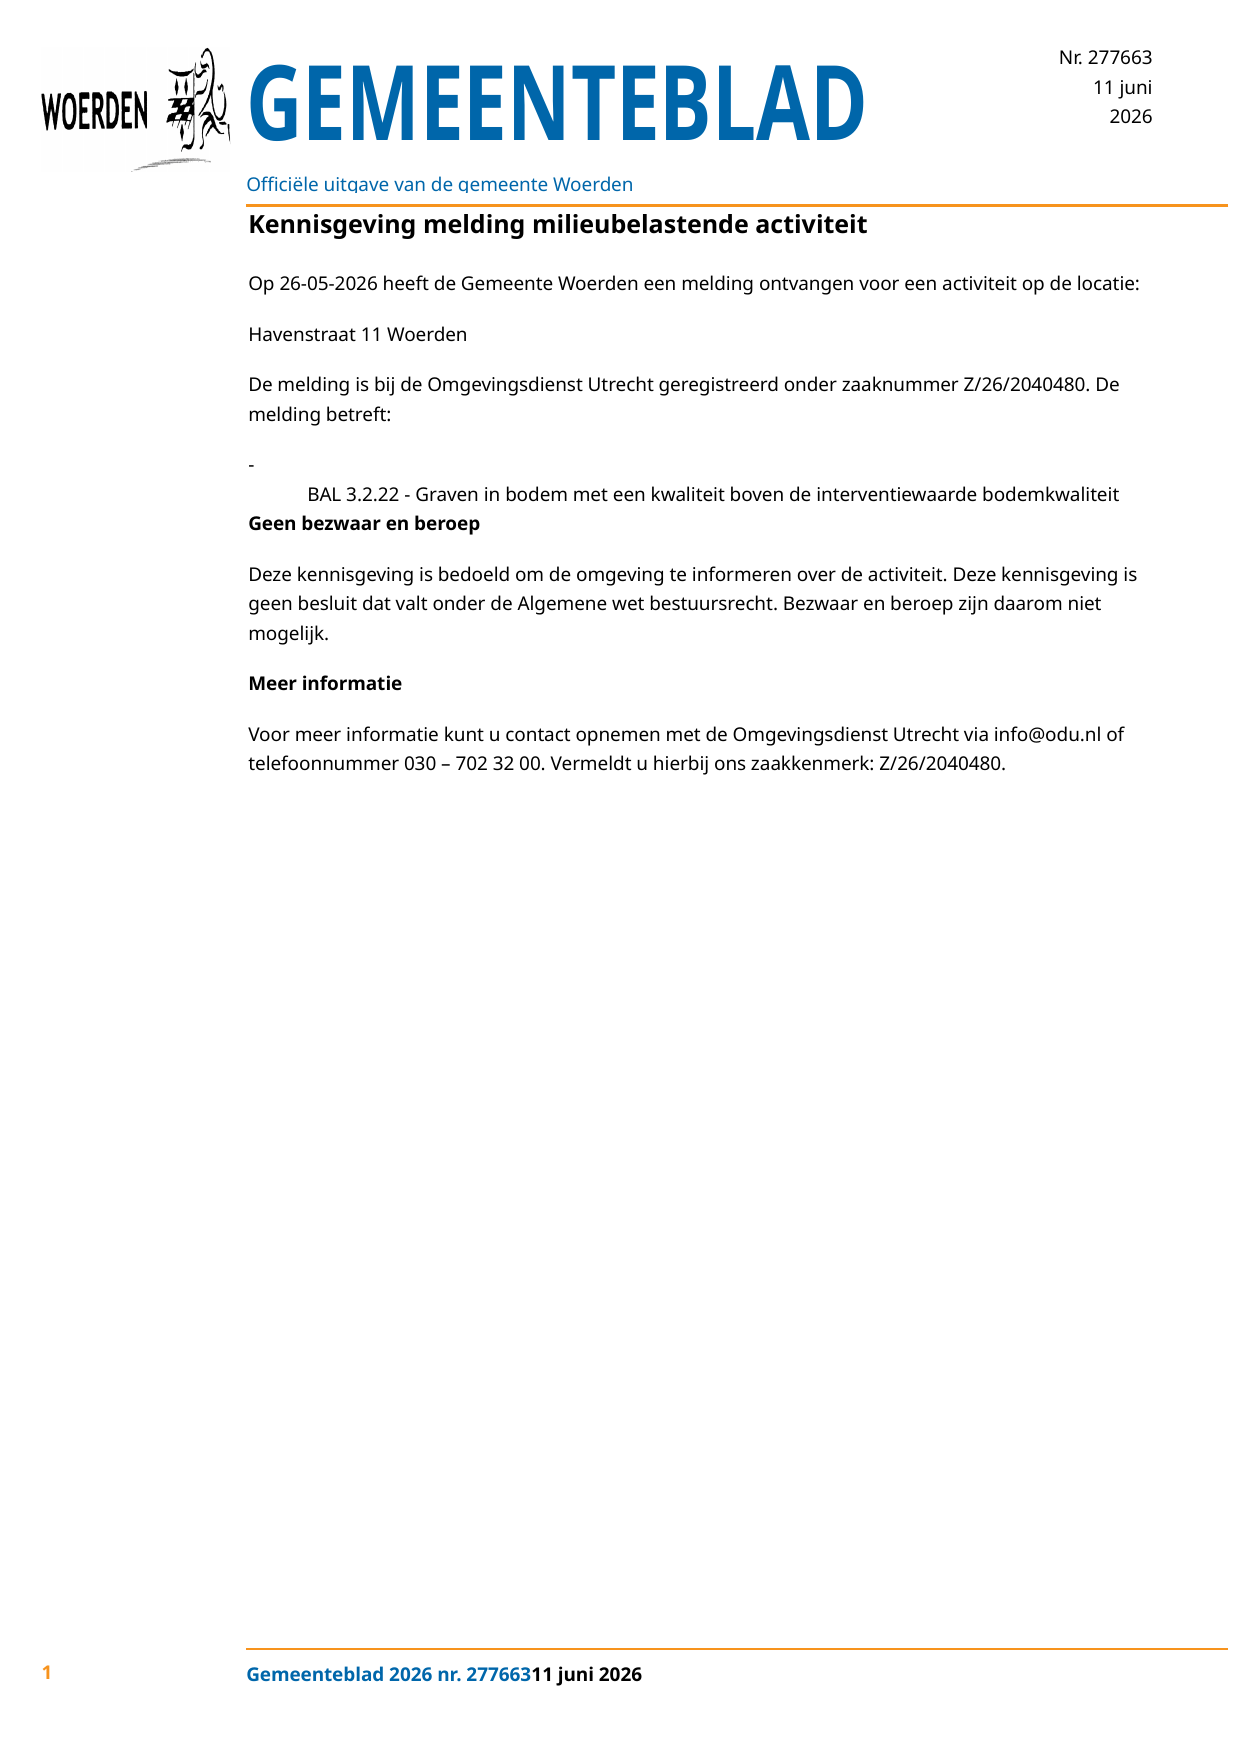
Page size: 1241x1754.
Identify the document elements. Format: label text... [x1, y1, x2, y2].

text Kennisgeving melding milieubelastende activiteit [248, 207, 1152, 241]
text Op 26-05-2026 heeft de Gemeente Woerden een melding ontvangen voor een activiteit op de locatie: [248, 270, 1152, 296]
text Havenstraat 11 Woerden [248, 321, 1152, 346]
text Deze kennisgeving is bedoeld om de omgeving te informeren over de activiteit. Deze kennisgeving is geen besluit dat valt onder de Algemene wet bestuursrecht. Bezwaar en beroep zijn daarom niet mogelijk. [248, 561, 1152, 646]
text Meer informatie [248, 670, 1152, 696]
picture [41, 47, 231, 172]
text Geen bezwaar en beroep [248, 510, 1152, 536]
list BAL 3.2.22 - Graven in bodem met een kwaliteit boven de interventiewaarde bodemkwaliteit [248, 481, 1152, 506]
text Voor meer informatie kunt u contact opnemen met de Omgevingsdienst Utrecht via info@odu.nl of telefoonnummer 030 – 702 32 00. Vermeldt u hierbij ons zaakkenmerk: Z/26/2040480. [248, 721, 1152, 776]
text De melding is bij de Omgevingsdienst Utrecht geregistreerd onder zaaknummer Z/26/2040480. De melding betreft: [248, 371, 1152, 426]
